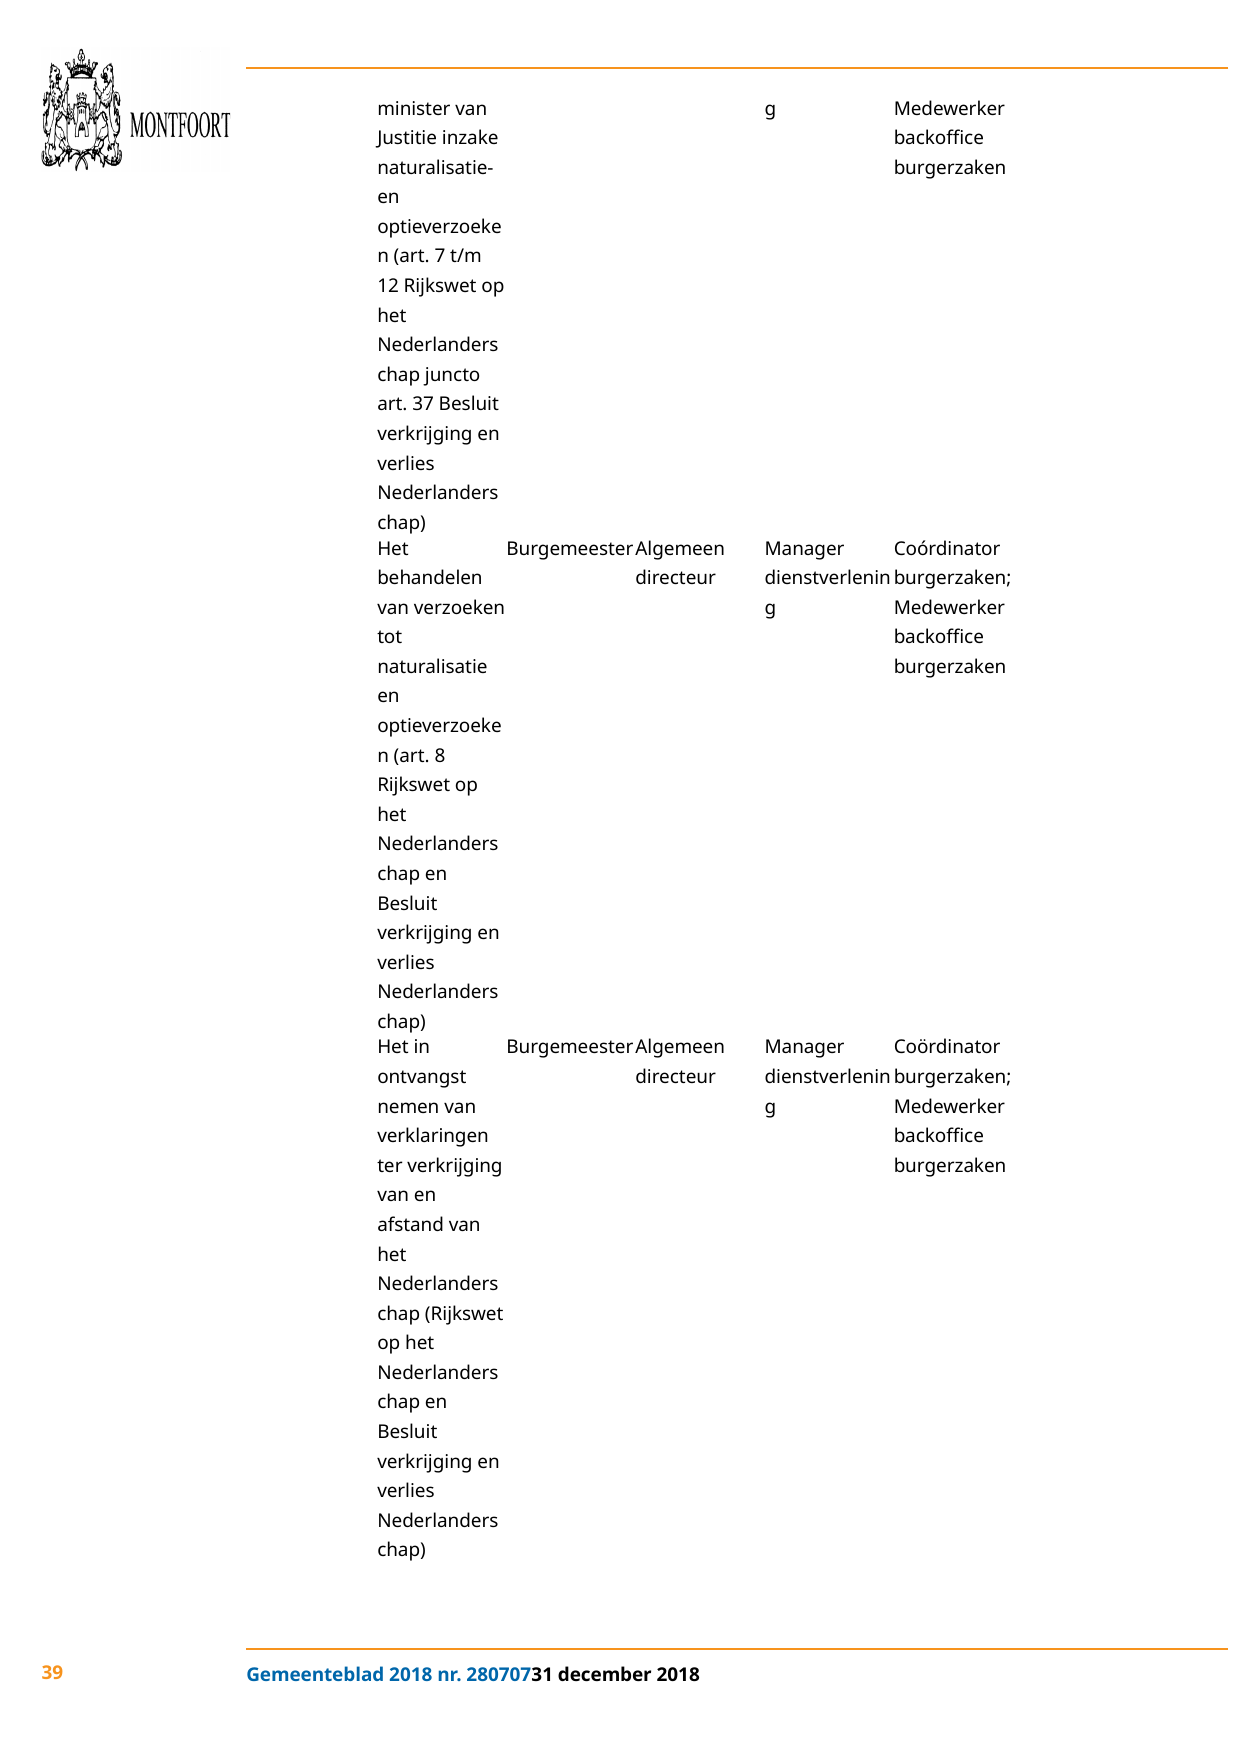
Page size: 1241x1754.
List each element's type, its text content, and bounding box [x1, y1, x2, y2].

table_cell [377, 1563, 506, 1588]
table_cell [764, 1563, 893, 1588]
picture [41, 47, 231, 172]
table_cell Manager dienstverlening [764, 1034, 893, 1562]
table_cell [1023, 1034, 1152, 1562]
table_cell [506, 1563, 635, 1588]
table_cell [248, 1034, 377, 1562]
table_cell [248, 535, 377, 1034]
table_cell Het in ontvangst nemen van verklaringen ter verkrijging van en afstand van het Nederlanderschap (Rijkswet op het Nederlanderschap en Besluit verkrijging en verlies Nederlanderschap) [377, 1034, 506, 1562]
table_cell Burgemeester [506, 535, 635, 1034]
table_cell Coórdinator burgerzaken; Medewerker backoffice burgerzaken [894, 535, 1022, 1034]
table_cell [248, 95, 377, 535]
table_cell [506, 95, 635, 535]
table_cell [1023, 95, 1152, 535]
table_cell Medewerker backoffice burgerzaken [894, 95, 1022, 535]
table_cell Coördinator burgerzaken; Medewerker backoffice burgerzaken [894, 1034, 1022, 1562]
table_cell [894, 1563, 1022, 1588]
table_cell [248, 1563, 377, 1588]
table_cell [1023, 1563, 1152, 1588]
table_cell g [764, 95, 893, 535]
table_cell [635, 1563, 764, 1588]
table_cell minister van Justitie inzake naturalisatie- en optieverzoeken (art. 7 t/m 12 Rijkswet op het Nederlanderschap juncto art. 37 Besluit verkrijging en verlies Nederlanderschap) [377, 95, 506, 535]
table_cell Burgemeester [506, 1034, 635, 1562]
table_cell Het behandelen van verzoeken tot naturalisatie en optieverzoeken (art. 8 Rijkswet op het Nederlanderschap en Besluit verkrijging en verlies Nederlanderschap) [377, 535, 506, 1034]
table_cell Algemeen directeur [635, 535, 764, 1034]
table_cell Algemeen directeur [635, 1034, 764, 1562]
table_cell [635, 95, 764, 535]
table_cell [1023, 535, 1152, 1034]
table_cell Manager dienstverlening [764, 535, 893, 1034]
